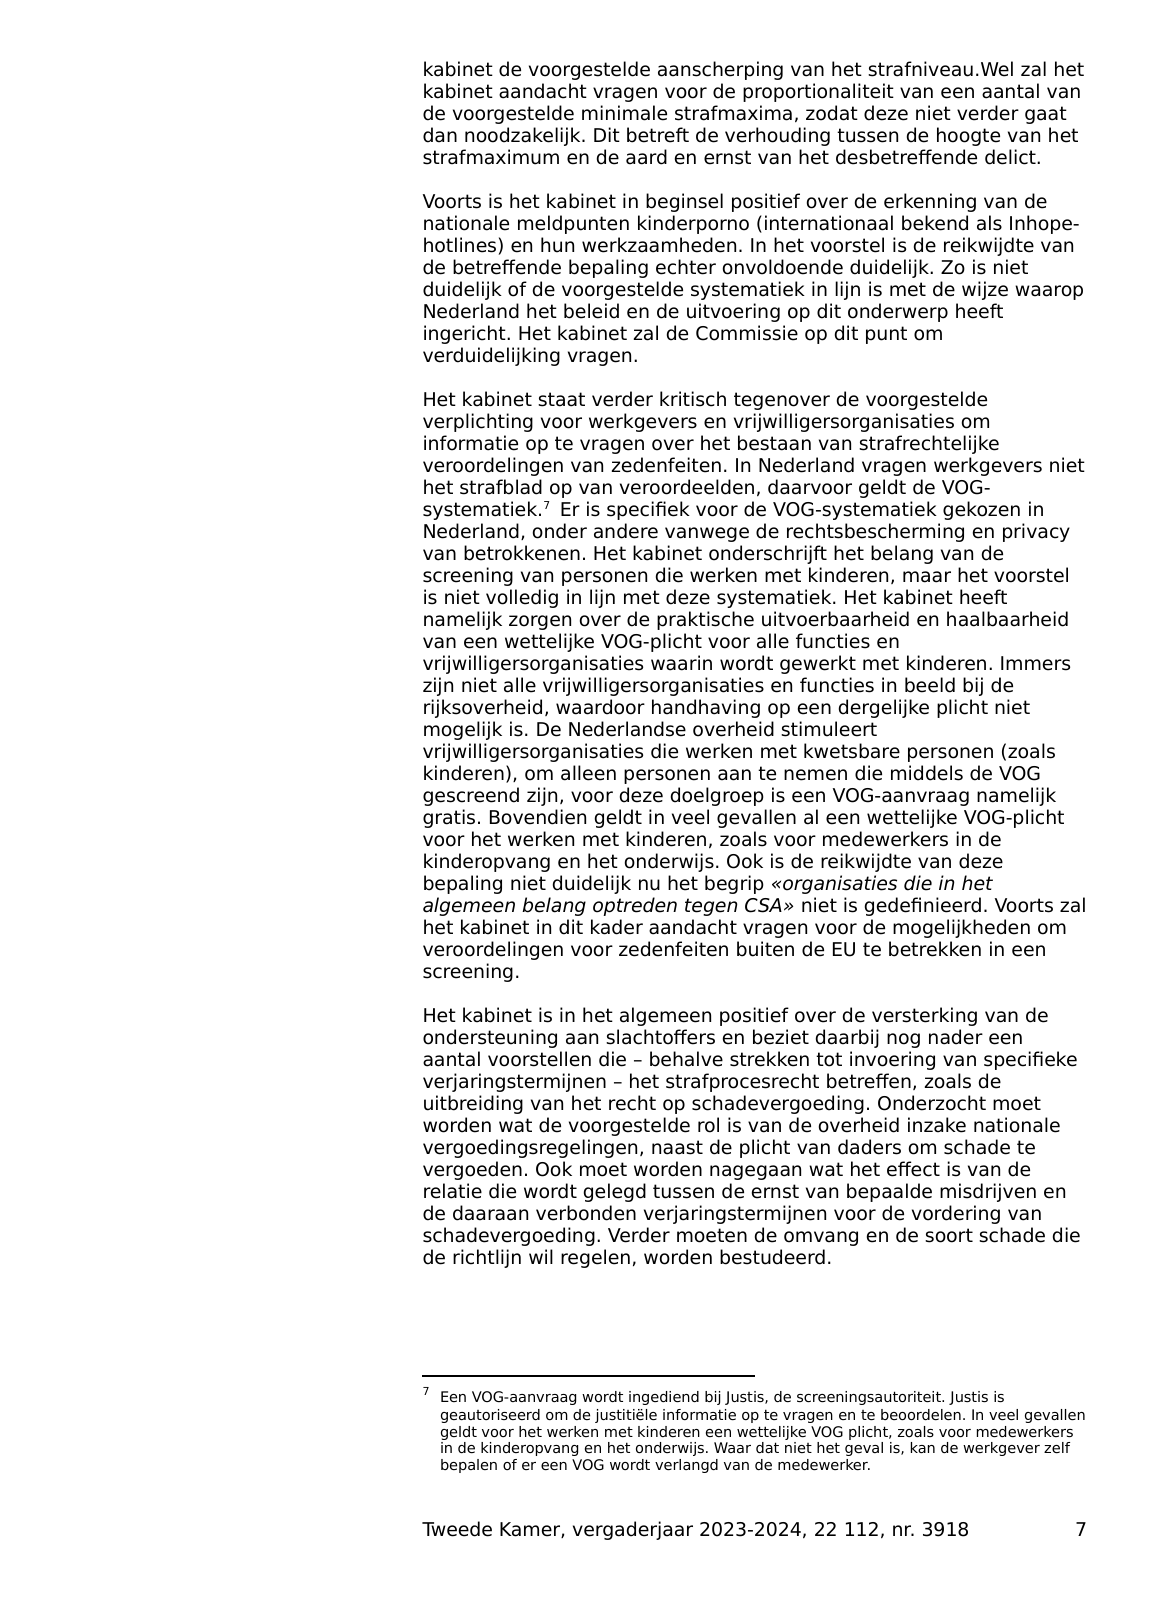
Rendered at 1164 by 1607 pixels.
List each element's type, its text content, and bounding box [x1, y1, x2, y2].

text Een VOG-aanvraag wordt ingediend bij Justis, de screeningsautoriteit. Justis is geautoriseerd om de justitiële informatie op te vragen en te beoordelen. In veel gevallen geldt voor het werken met kinderen een wettelijke VOG plicht, zoals voor medewerkers in de kinderopvang en het onderwijs. Waar dat niet het geval is, kan de werkgever zelf bepalen of er een VOG wordt verlangd van de medewerker. [422, 1385, 1087, 1474]
text Het kabinet staat verder kritisch tegenover de voorgestelde verplichting voor werkgevers en vrijwilligersorganisaties om informatie op te vragen over het bestaan van strafrechtelijke veroordelingen van zedenfeiten. In Nederland vragen werkgevers niet het strafblad op van veroordeelden, daarvoor geldt de VOG-systematiek. Er is specifiek voor de VOG-systematiek gekozen in Nederland, onder andere vanwege de rechtsbescherming en privacy van betrokkenen. Het kabinet onderschrijft het belang van de screening van personen die werken met kinderen, maar het voorstel is niet volledig in lijn met deze systematiek. Het kabinet heeft namelijk zorgen over de praktische uitvoerbaarheid en haalbaarheid van een wettelijke VOG-plicht voor alle functies en vrijwilligersorganisaties waarin wordt gewerkt met kinderen. Immers zijn niet alle vrijwilligersorganisaties en functies in beeld bij de rijksoverheid, waardoor handhaving op een dergelijke plicht niet mogelijk is. De Nederlandse overheid stimuleert vrijwilligersorganisaties die werken met kwetsbare personen (zoals kinderen), om alleen personen aan te nemen die middels de VOG gescreend zijn, voor deze doelgroep is een VOG-aanvraag namelijk gratis. Bovendien geldt in veel gevallen al een wettelijke VOG-plicht voor het werken met kinderen, zoals voor medewerkers in de kinderopvang en het onderwijs. Ook is de reikwijdte van deze bepaling niet duidelijk nu het begrip «organisaties die in het algemeen belang optreden tegen CSA» niet is gedefinieerd. Voorts zal het kabinet in dit kader aandacht vragen voor de mogelijkheden om veroordelingen voor zedenfeiten buiten de EU te betrekken in een screening. [422, 389, 1087, 983]
text Het kabinet is in het algemeen positief over de versterking van de ondersteuning aan slachtoffers en beziet daarbij nog nader een aantal voorstellen die – behalve strekken tot invoering van specifieke verjaringstermijnen – het strafprocesrecht betreffen, zoals de uitbreiding van het recht op schadevergoeding. Onderzocht moet worden wat de voorgestelde rol is van de overheid inzake nationale vergoedingsregelingen, naast de plicht van daders om schade te vergoeden. Ook moet worden nagegaan wat het effect is van de relatie die wordt gelegd tussen de ernst van bepaalde misdrijven en de daaraan verbonden verjaringstermijnen voor de vordering van schadevergoeding. Verder moeten de omvang en de soort schade die de richtlijn wil regelen, worden bestudeerd. [422, 1005, 1087, 1268]
text Voorts is het kabinet in beginsel positief over de erkenning van de nationale meldpunten kinderporno (internationaal bekend als Inhope-hotlines) en hun werkzaamheden. In het voorstel is de reikwijdte van de betreffende bepaling echter onvoldoende duidelijk. Zo is niet duidelijk of de voorgestelde systematiek in lijn is met de wijze waarop Nederland het beleid en de uitvoering op dit onderwerp heeft ingericht. Het kabinet zal de Commissie op dit punt om verduidelijking vragen. [422, 191, 1087, 367]
text kabinet de voorgestelde aanscherping van het strafniveau.Wel zal het kabinet aandacht vragen voor de proportionaliteit van een aantal van de voorgestelde minimale strafmaxima, zodat deze niet verder gaat dan noodzakelijk. Dit betreft de verhouding tussen de hoogte van het strafmaximum en de aard en ernst van het desbetreffende delict. [422, 59, 1087, 169]
